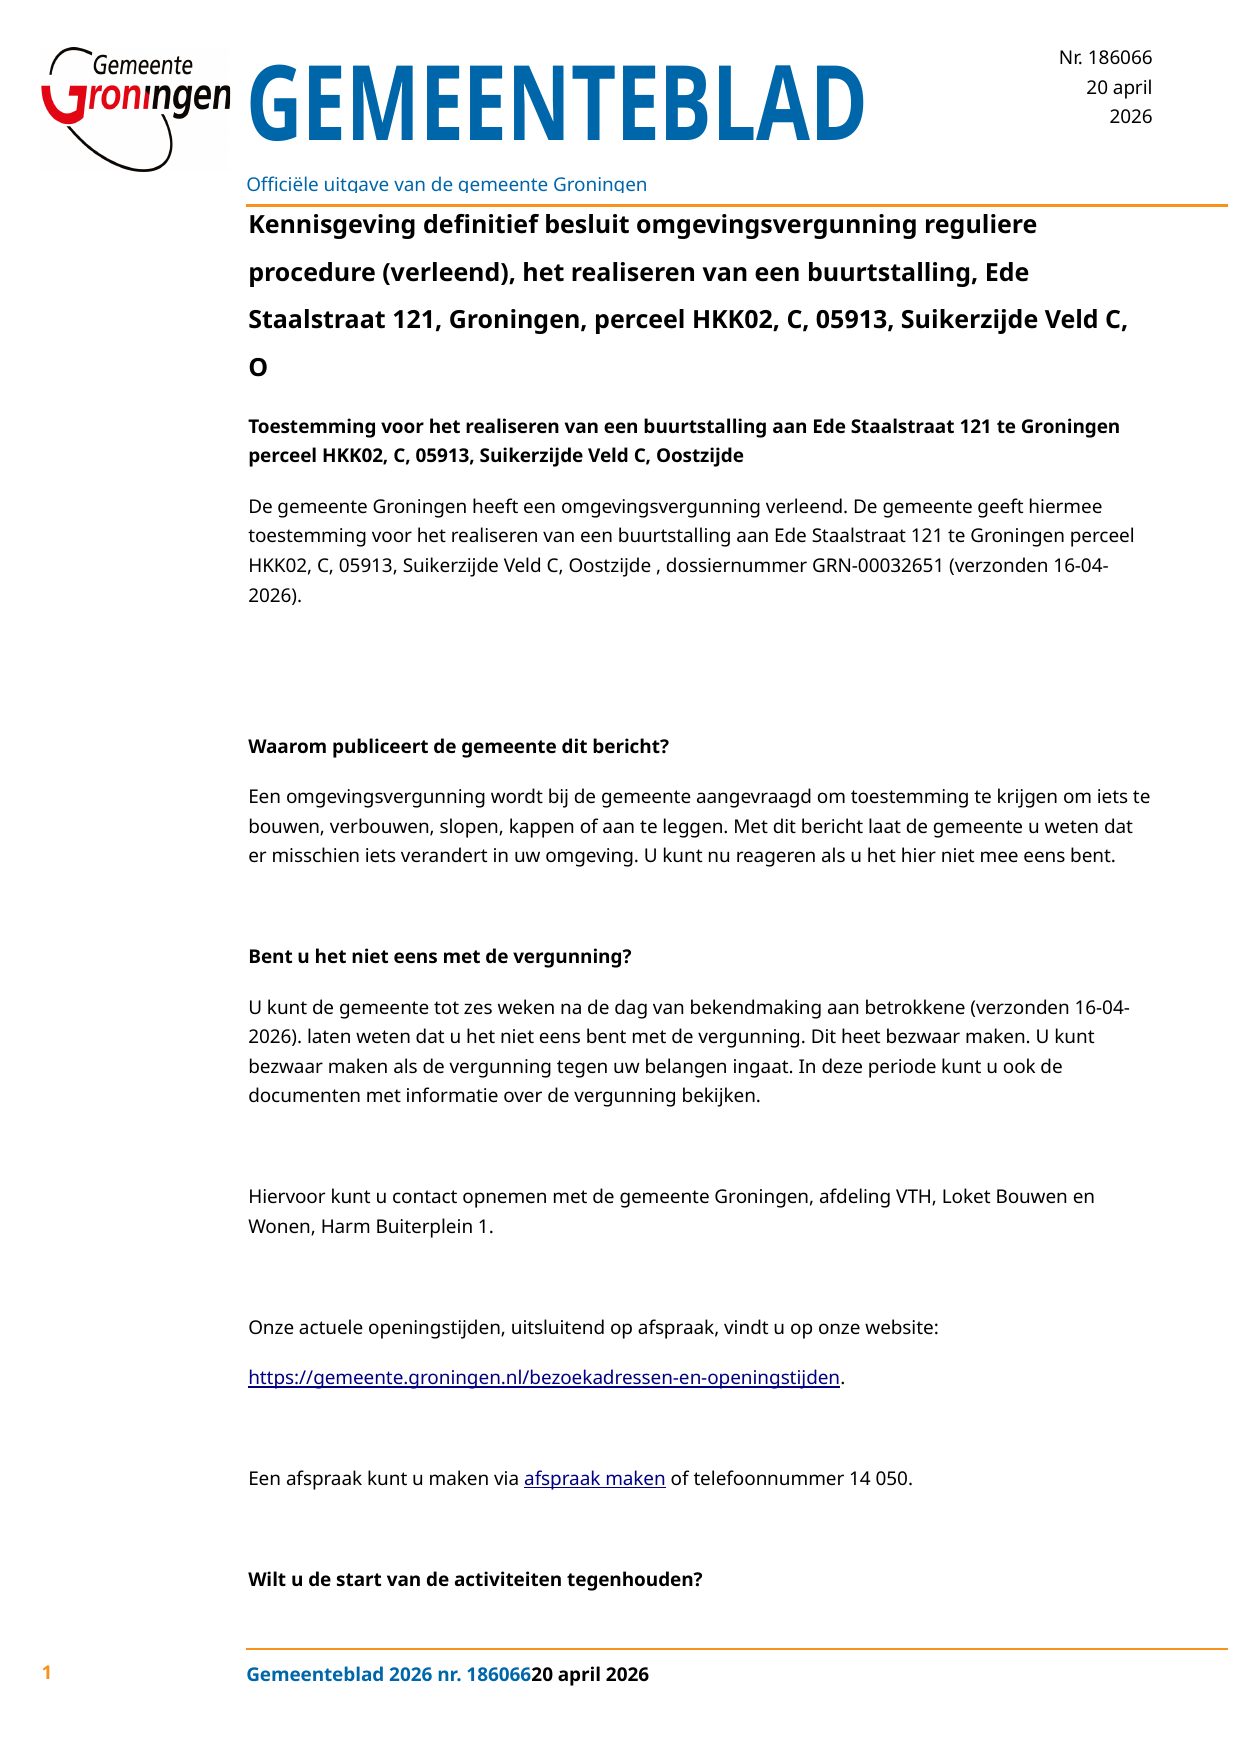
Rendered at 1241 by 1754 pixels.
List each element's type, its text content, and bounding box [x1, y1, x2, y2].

text U kunt de gemeente tot zes weken na de dag van bekendmaking aan betrokkene (verzonden 16-04-2026). laten weten dat u het niet eens bent met de vergunning. Dit heet bezwaar maken. U kunt bezwaar maken als de vergunning tegen uw belangen ingaat. In deze periode kunt u ook de documenten met informatie over de vergunning bekijken. [248, 994, 1152, 1108]
text Onze actuele openingstijden, uitsluitend op afspraak, vindt u op onze website: [248, 1314, 1152, 1340]
text Bent u het niet eens met de vergunning? [248, 943, 1152, 969]
text Kennisgeving definitief besluit omgevingsvergunning reguliere procedure (verleend), het realiseren van een buurtstalling, Ede Staalstraat 121, Groningen, perceel HKK02, C, 05913, Suikerzijde Veld C, O [248, 207, 1152, 384]
text Een afspraak kunt u maken via afspraak maken of telefoonnummer 14 050. [248, 1465, 1152, 1491]
text Een omgevingsvergunning wordt bij de gemeente aangevraagd om toestemming te krijgen om iets te bouwen, verbouwen, slopen, kappen of aan te leggen. Met dit bericht laat de gemeente u weten dat er misschien iets verandert in uw omgeving. U kunt nu reageren als u het hier niet mee eens bent. [248, 783, 1152, 868]
text Wilt u de start van de activiteiten tegenhouden? [248, 1566, 1152, 1592]
text Waarom publiceert de gemeente dit bericht? [248, 733, 1152, 759]
text De gemeente Groningen heeft een omgevingsvergunning verleend. De gemeente geeft hiermee toestemming voor het realiseren van een buurtstalling aan Ede Staalstraat 121 te Groningen perceel HKK02, C, 05913, Suikerzijde Veld C, Oostzijde , dossiernummer GRN-00032651 (verzonden 16-04-2026). [248, 493, 1152, 608]
text Toestemming voor het realiseren van een buurtstalling aan Ede Staalstraat 121 te Groningen perceel HKK02, C, 05913, Suikerzijde Veld C, Oostzijde [248, 413, 1152, 468]
picture [41, 47, 231, 172]
text https://gemeente.groningen.nl/bezoekadressen-en-openingstijden. [248, 1364, 1152, 1390]
text Hiervoor kunt u contact opnemen met de gemeente Groningen, afdeling VTH, Loket Bouwen en Wonen, Harm Buiterplein 1. [248, 1183, 1152, 1239]
